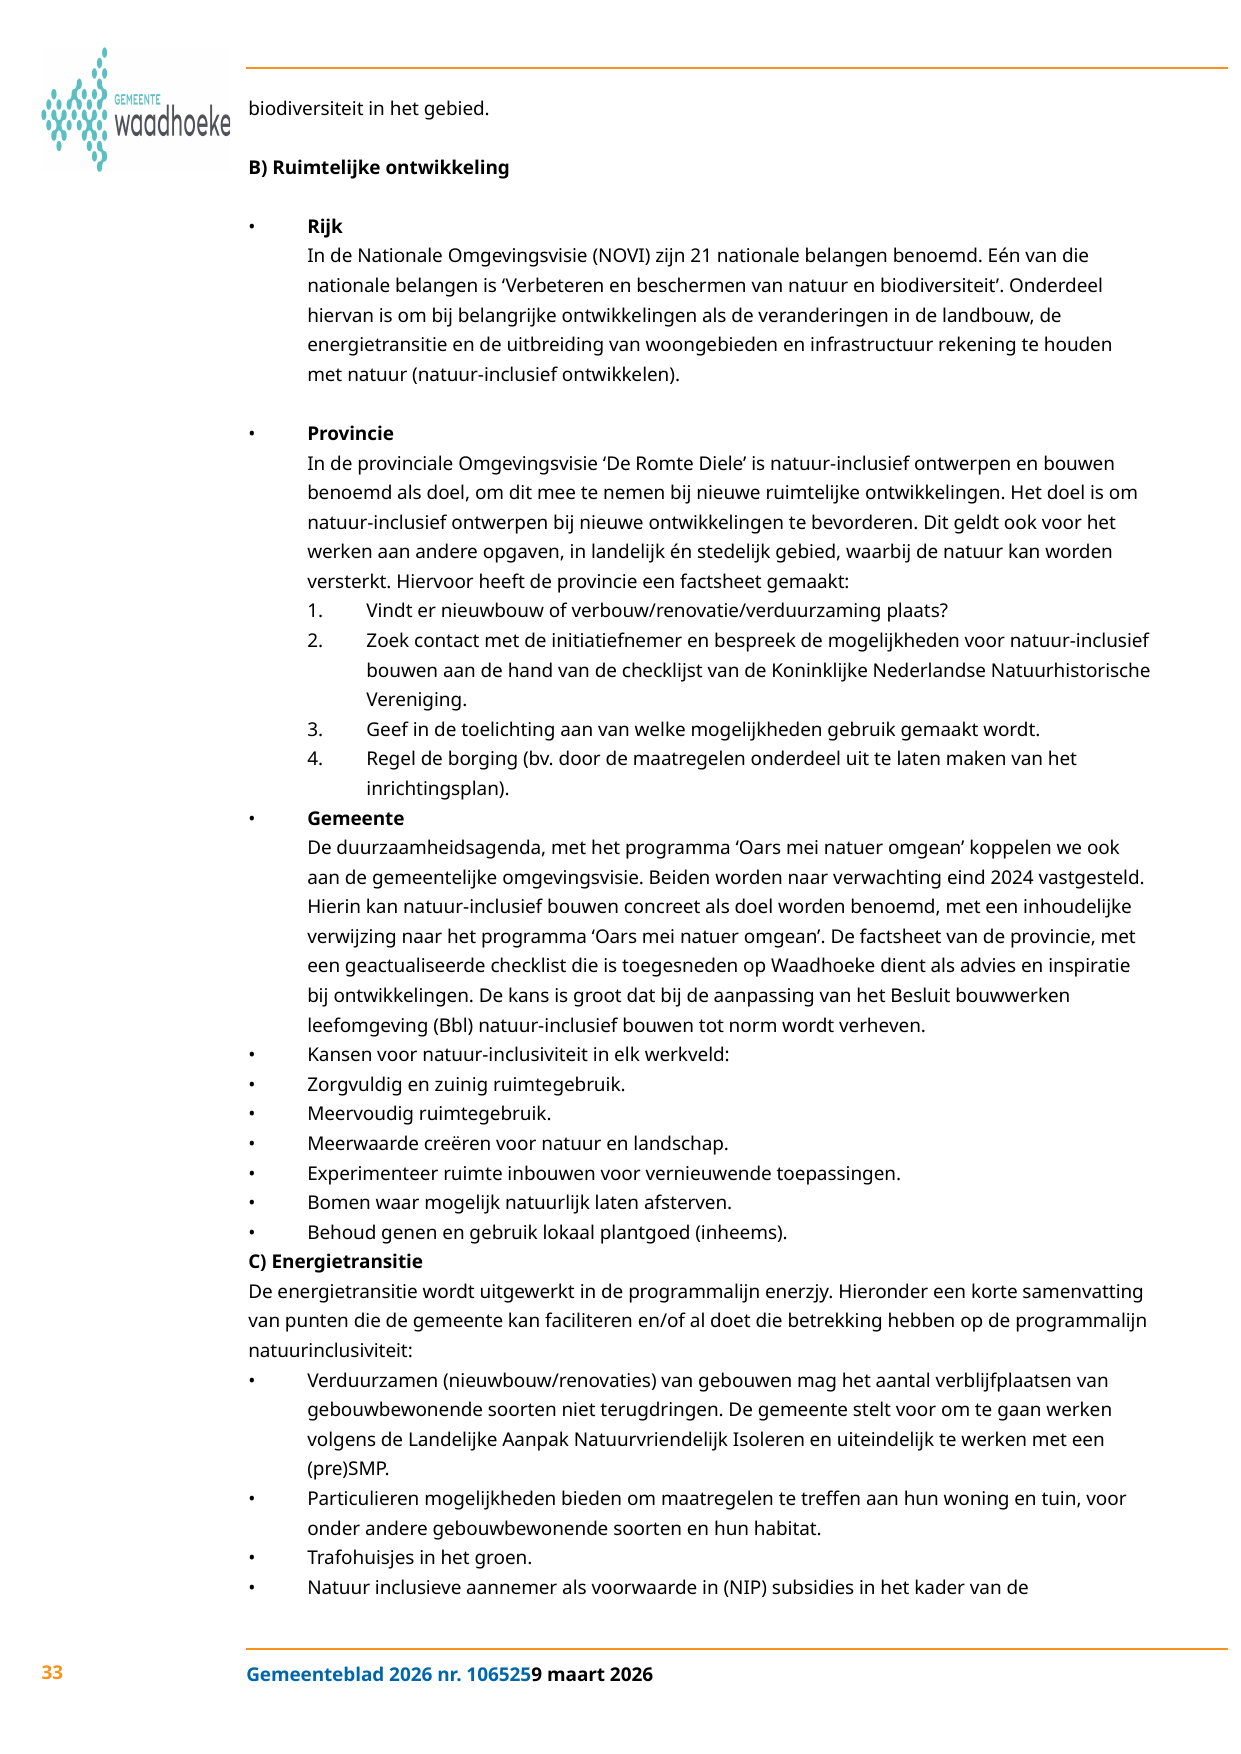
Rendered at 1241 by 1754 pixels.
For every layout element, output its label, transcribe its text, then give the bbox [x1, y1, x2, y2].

list Rijk [248, 213, 1152, 239]
list Behoud genen en gebruik lokaal plantgoed (inheems). [248, 1219, 1152, 1245]
list Zorgvuldig en zuinig ruimtegebruik. [248, 1071, 1152, 1097]
text C) Energietransitie [248, 1248, 1152, 1274]
list Trafohuisjes in het groen. [248, 1544, 1152, 1570]
list Vindt er nieuwbouw of verbouw/renovatie/verduurzaming plaats? [307, 598, 1152, 623]
list De duurzaamheidsagenda, met het programma ‘Oars mei natuer omgean’ koppelen we ook aan de gemeentelijke omgevingsvisie. Beiden worden naar verwachting eind 2024 vastgesteld. Hierin kan natuur-inclusief bouwen concreet als doel worden benoemd, met een inhoudelijke verwijzing naar het programma ‘Oars mei natuer omgean’. De factsheet van de provincie, met een geactualiseerde checklist die is toegesneden op Waadhoeke dient als advies en inspiratie bij ontwikkelingen. De kans is groot dat bij de aanpassing van het Besluit bouwwerken leefomgeving (Bbl) natuur-inclusief bouwen tot norm wordt verheven. [248, 834, 1152, 1038]
list Bomen waar mogelijk natuurlijk laten afsterven. [248, 1189, 1152, 1215]
list Geef in de toelichting aan van welke mogelijkheden gebruik gemaakt wordt. [307, 716, 1152, 742]
list Gemeente [248, 805, 1152, 831]
list Verduurzamen (nieuwbouw/renovaties) van gebouwen mag het aantal verblijfplaatsen van gebouwbewonende soorten niet terugdringen. De gemeente stelt voor om te gaan werken volgens de Landelijke Aanpak Natuurvriendelijk Isoleren en uiteindelijk te werken met een (pre)SMP. [248, 1367, 1152, 1481]
text De energietransitie wordt uitgewerkt in de programmalijn enerzjy. Hieronder een korte samenvatting van punten die de gemeente kan faciliteren en/of al doet die betrekking hebben op de programmalijn natuurinclusiviteit: [248, 1278, 1152, 1363]
text biodiversiteit in het gebied. [248, 95, 1152, 121]
list Regel de borging (bv. door de maatregelen onderdeel uit te laten maken van het inrichtingsplan). [307, 746, 1152, 801]
list Zoek contact met de initiatiefnemer en bespreek de mogelijkheden voor natuur-inclusief bouwen aan de hand van de checklijst van de Koninklijke Nederlandse Natuurhistorische Vereniging. [307, 627, 1152, 712]
list Particulieren mogelijkheden bieden om maatregelen te treffen aan hun woning en tuin, voor onder andere gebouwbewonende soorten en hun habitat. [248, 1485, 1152, 1541]
list Meerwaarde creëren voor natuur en landschap. [248, 1130, 1152, 1156]
list Experimenteer ruimte inbouwen voor vernieuwende toepassingen. [248, 1160, 1152, 1186]
list Kansen voor natuur-inclusiviteit in elk werkveld: [248, 1041, 1152, 1067]
list Provincie [248, 420, 1152, 446]
list Natuur inclusieve aannemer als voorwaarde in (NIP) subsidies in het kader van de [248, 1574, 1152, 1600]
text B) Ruimtelijke ontwikkeling [248, 154, 1152, 180]
list In de provinciale Omgevingsvisie ‘De Romte Diele’ is natuur-inclusief ontwerpen en bouwen benoemd als doel, om dit mee te nemen bij nieuwe ruimtelijke ontwikkelingen. Het doel is om natuur-inclusief ontwerpen bij nieuwe ontwikkelingen te bevorderen. Dit geldt ook voor het werken aan andere opgaven, in landelijk én stedelijk gebied, waarbij de natuur kan worden versterkt. Hiervoor heeft de provincie een factsheet gemaakt: [248, 450, 1152, 594]
list In de Nationale Omgevingsvisie (NOVI) zijn 21 nationale belangen benoemd. Eén van die nationale belangen is ‘Verbeteren en beschermen van natuur en biodiversiteit’. Onderdeel hiervan is om bij belangrijke ontwikkelingen als de veranderingen in de landbouw, de energietransitie en de uitbreiding van woongebieden en infrastructuur rekening te houden met natuur (natuur-inclusief ontwikkelen). [248, 243, 1152, 387]
list Meervoudig ruimtegebruik. [248, 1101, 1152, 1126]
picture [41, 47, 231, 172]
